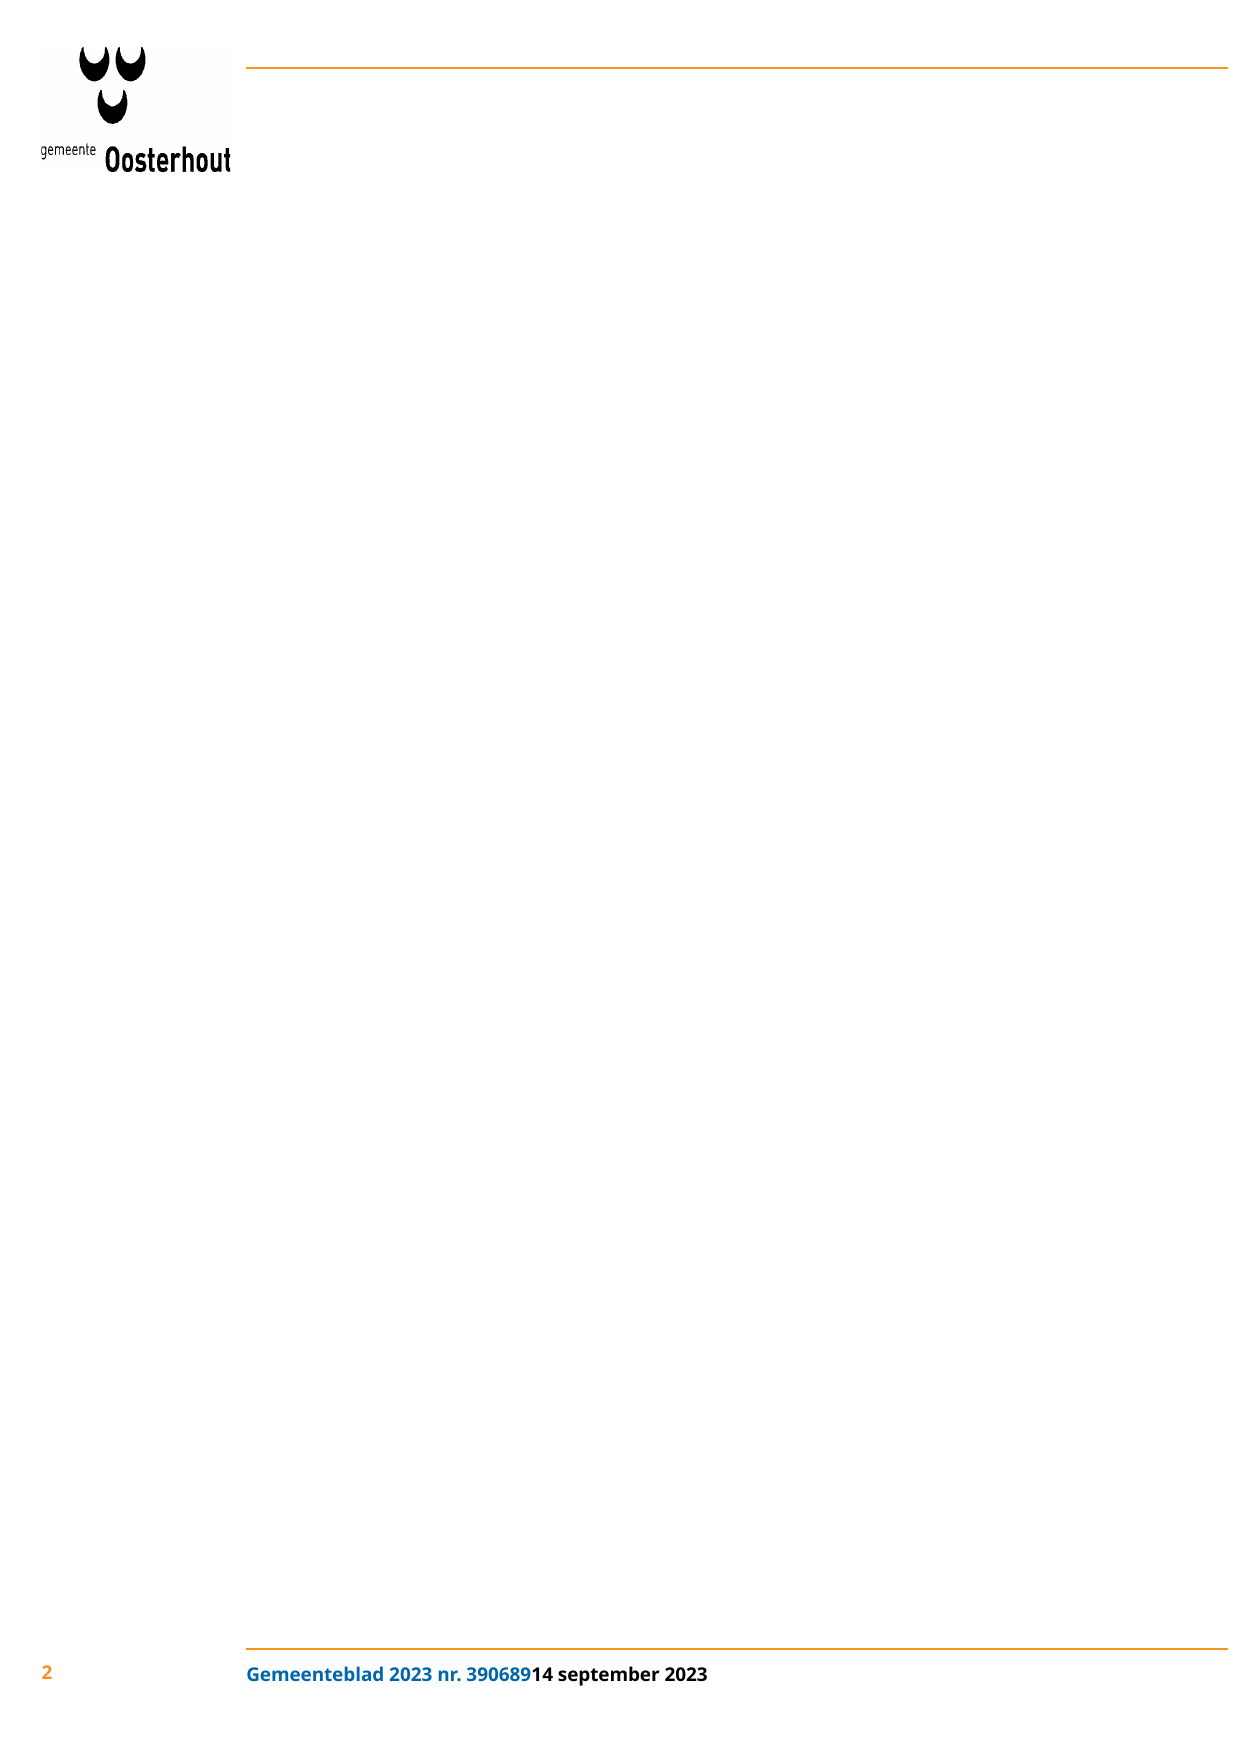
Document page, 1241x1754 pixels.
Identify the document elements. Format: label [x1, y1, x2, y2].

picture [41, 47, 231, 172]
